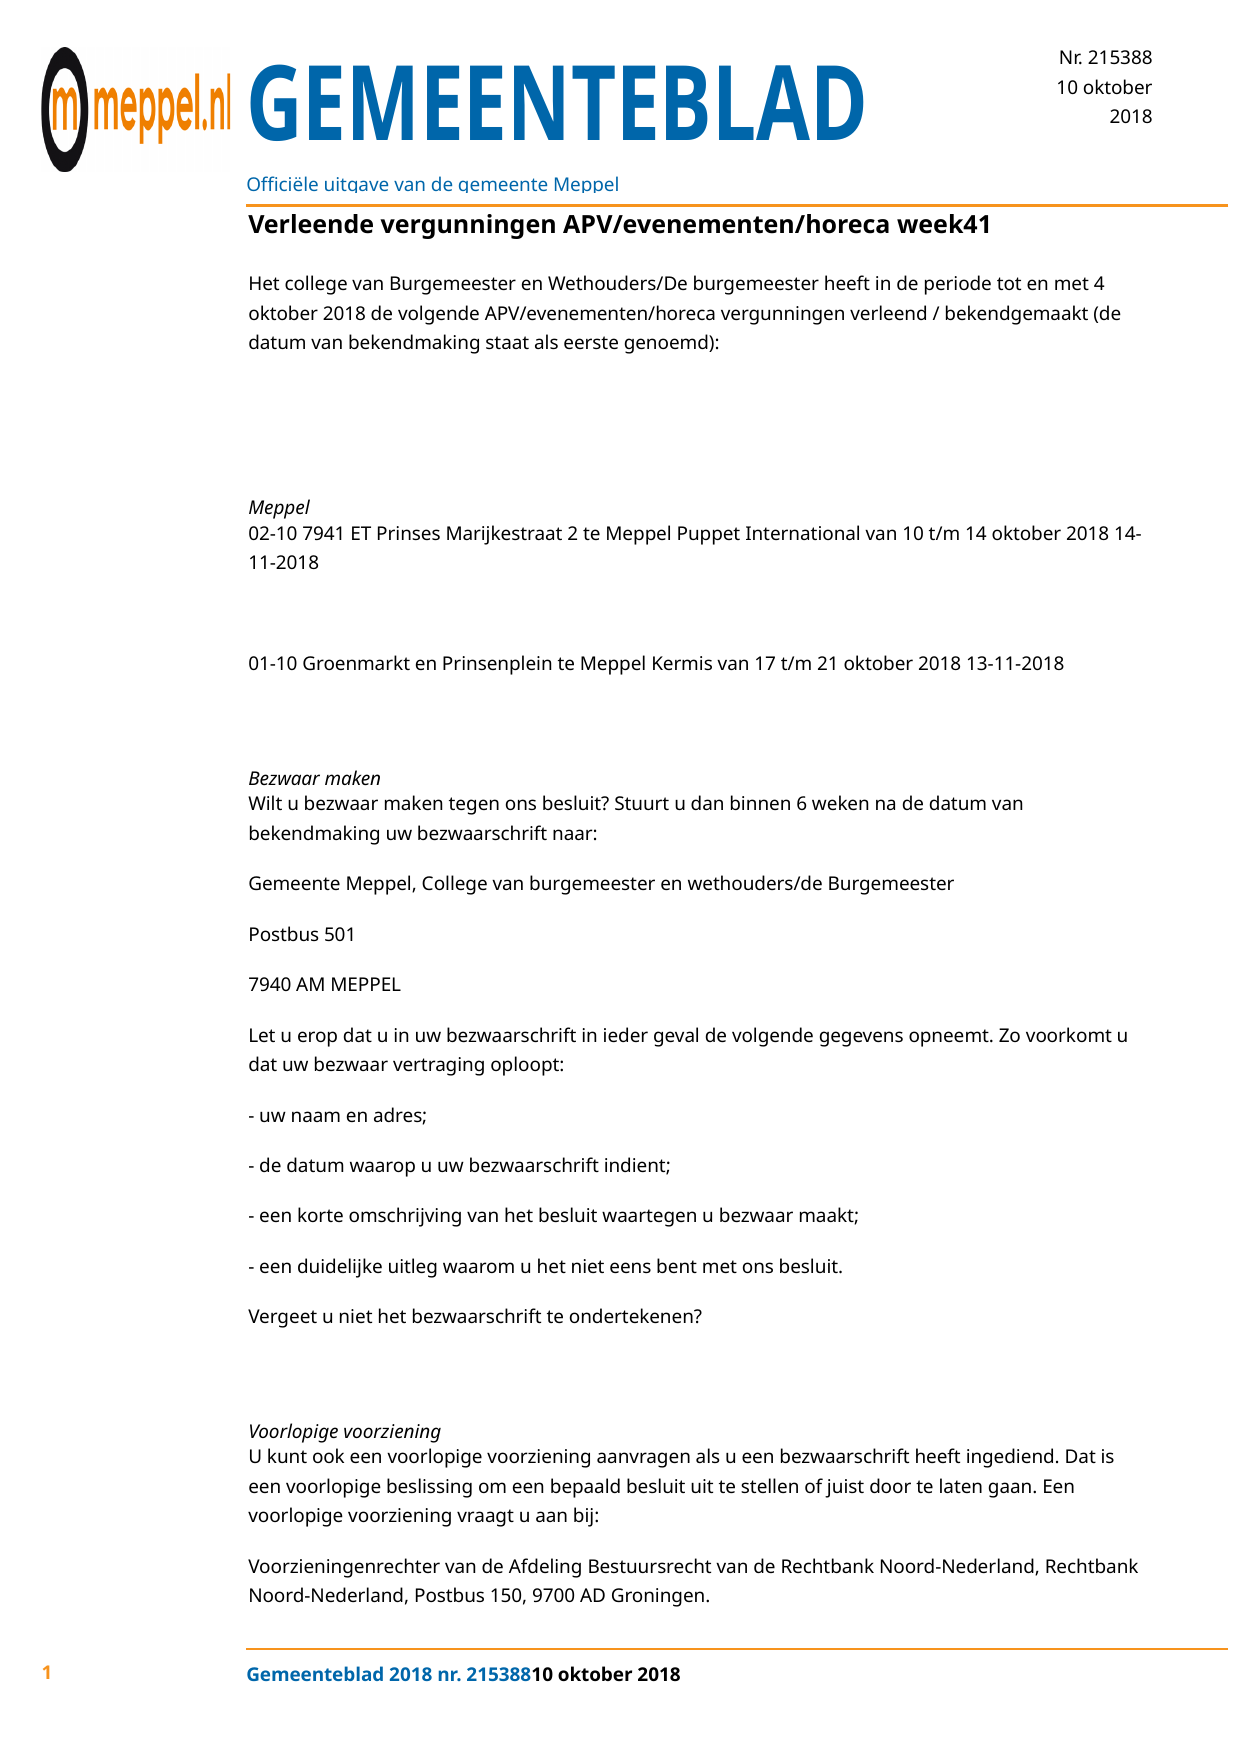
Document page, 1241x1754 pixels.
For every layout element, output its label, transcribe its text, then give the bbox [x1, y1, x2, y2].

text - een korte omschrijving van het besluit waartegen u bezwaar maakt; [248, 1203, 1152, 1228]
text Voorzieningenrechter van de Afdeling Bestuursrecht van de Rechtbank Noord-Nederland, Rechtbank Noord-Nederland, Postbus 150, 9700 AD Groningen. [248, 1553, 1152, 1608]
text Bezwaar maken [248, 765, 1152, 791]
picture [41, 47, 231, 172]
text U kunt ook een voorlopige voorziening aanvragen als u een bezwaarschrift heeft ingediend. Dat is een voorlopige beslissing om een bepaald besluit uit te stellen of juist door te laten gaan. Een voorlopige voorziening vraagt u aan bij: [248, 1443, 1152, 1528]
text Het college van Burgemeester en Wethouders/De burgemeester heeft in de periode tot en met 4 oktober 2018 de volgende APV/evenementen/horeca vergunningen verleend / bekendgemaakt (de datum van bekendmaking staat als eerste genoemd): [248, 270, 1152, 355]
text - een duidelijke uitleg waarom u het niet eens bent met ons besluit. [248, 1253, 1152, 1279]
text Meppel [248, 494, 1152, 520]
text Vergeet u niet het bezwaarschrift te ondertekenen? [248, 1303, 1152, 1329]
text Let u erop dat u in uw bezwaarschrift in ieder geval de volgende gegevens opneemt. Zo voorkomt u dat uw bezwaar vertraging oploopt: [248, 1022, 1152, 1077]
text Postbus 501 [248, 921, 1152, 947]
text Verleende vergunningen APV/evenementen/horeca week41 [248, 207, 1152, 241]
text - uw naam en adres; [248, 1102, 1152, 1127]
text Gemeente Meppel, College van burgemeester en wethouders/de Burgemeester [248, 871, 1152, 896]
text 01-10 Groenmarkt en Prinsenplein te Meppel Kermis van 17 t/m 21 oktober 2018 13-11-2018 [248, 650, 1152, 676]
text - de datum waarop u uw bezwaarschrift indient; [248, 1152, 1152, 1178]
text Wilt u bezwaar maken tegen ons besluit? Stuurt u dan binnen 6 weken na de datum van bekendmaking uw bezwaarschrift naar: [248, 791, 1152, 846]
text 7940 AM MEPPEL [248, 971, 1152, 997]
text Voorlopige voorziening [248, 1418, 1152, 1443]
text 02-10 7941 ET Prinses Marijkestraat 2 te Meppel Puppet International van 10 t/m 14 oktober 2018 14-11-2018 [248, 520, 1152, 575]
